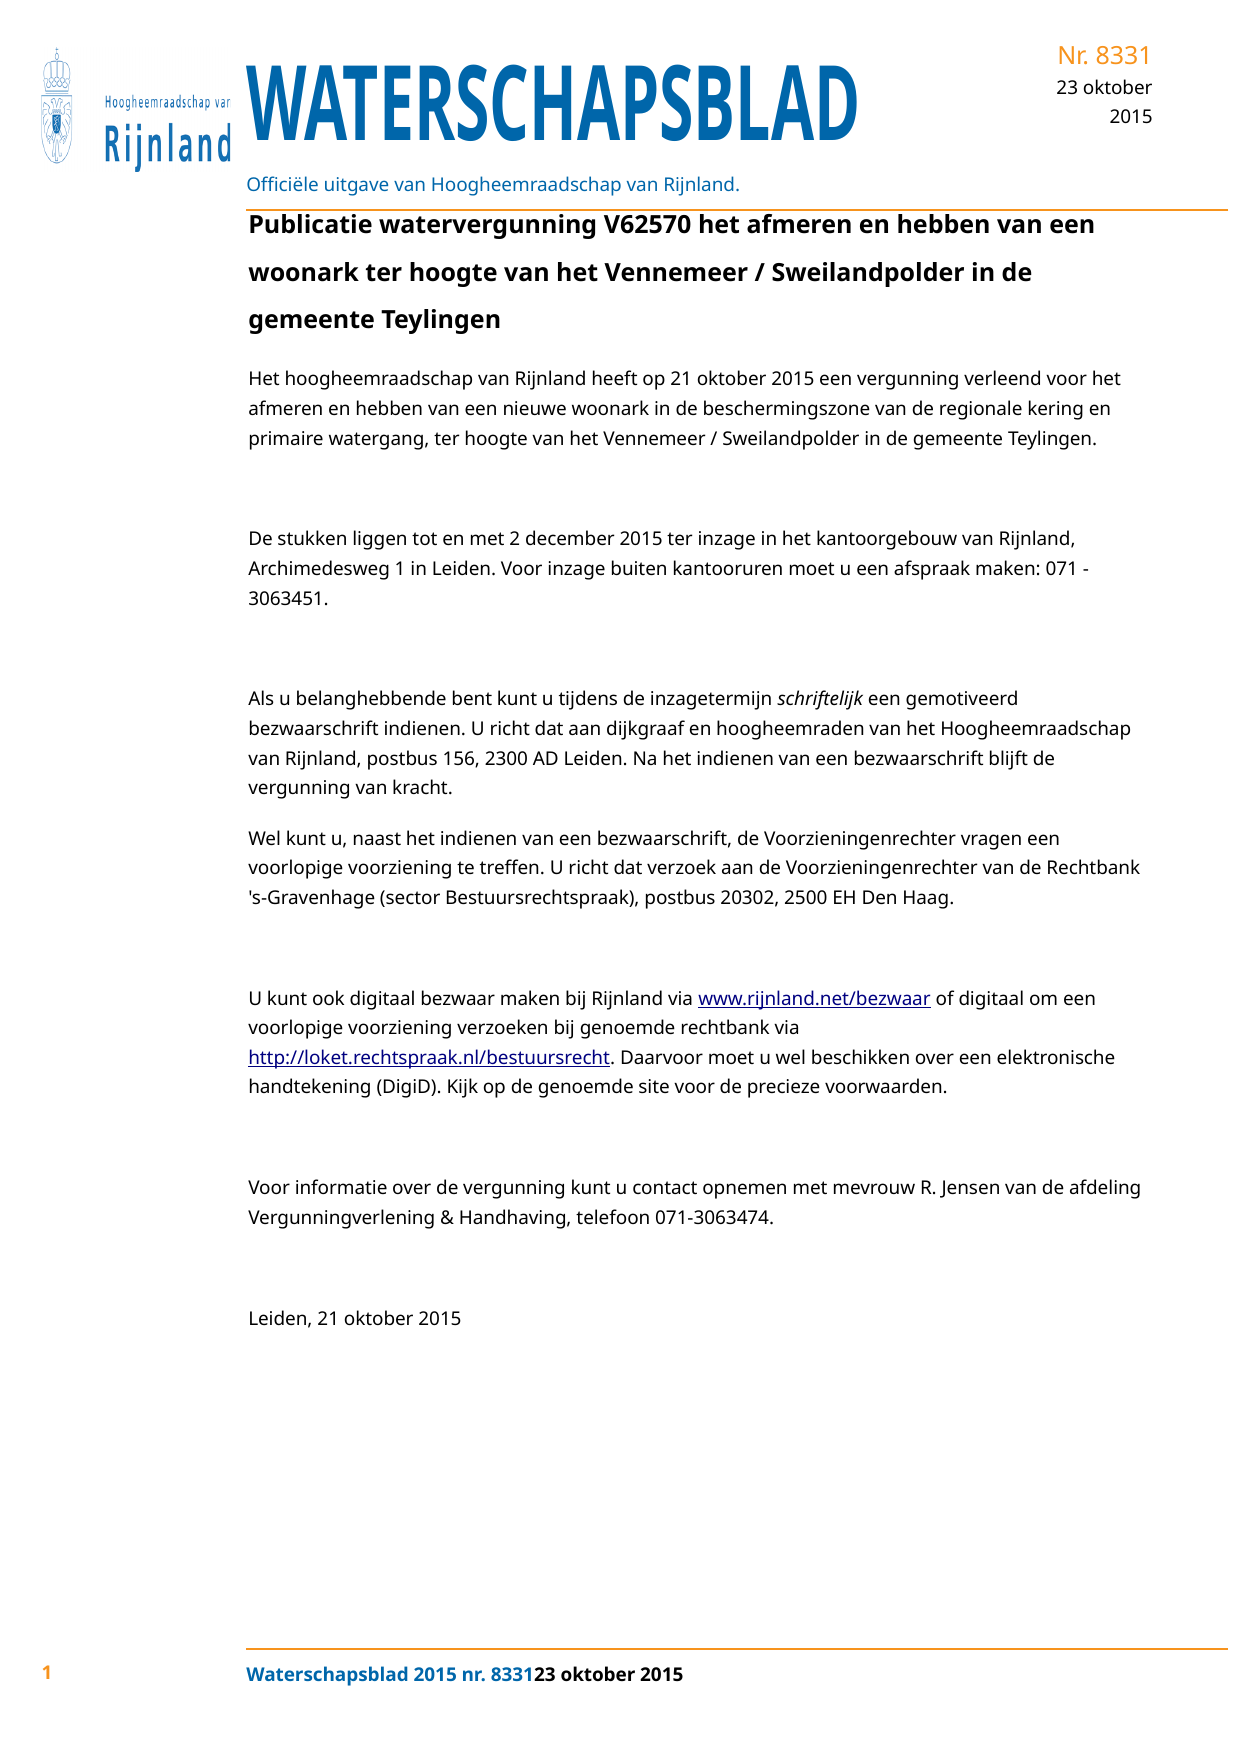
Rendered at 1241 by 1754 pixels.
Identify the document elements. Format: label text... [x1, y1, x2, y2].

text De stukken liggen tot en met 2 december 2015 ter inzage in het kantoorgebouw van Rijnland, Archimedesweg 1 in Leiden. Voor inzage buiten kantooruren moet u een afspraak maken: 071 - 3063451. [248, 526, 1152, 610]
picture [41, 47, 231, 172]
text Voor informatie over de vergunning kunt u contact opnemen met mevrouw R. Jensen van de afdeling Vergunningverlening & Handhaving, telefoon 071-3063474. [248, 1174, 1152, 1229]
text Leiden, 21 oktober 2015 [248, 1305, 1152, 1330]
text Publicatie watervergunning V62570 het afmeren en hebben van een woonark ter hoogte van het Vennemeer / Sweilandpolder in de gemeente Teylingen [248, 211, 1152, 336]
text Het hoogheemraadschap van Rijnland heeft op 21 oktober 2015 een vergunning verleend voor het afmeren en hebben van een nieuwe woonark in de beschermingszone van de regionale kering en primaire watergang, ter hoogte van het Vennemeer / Sweilandpolder in de gemeente Teylingen. [248, 366, 1152, 450]
text Als u belanghebbende bent kunt u tijdens de inzagetermijn schriftelijk een gemotiveerd bezwaarschrift indienen. U richt dat aan dijkgraaf en hoogheemraden van het Hoogheemraadschap van Rijnland, postbus 156, 2300 AD Leiden. Na het indienen van een bezwaarschrift blijft de vergunning van kracht. [248, 686, 1152, 800]
text U kunt ook digitaal bezwaar maken bij Rijnland via www.rijnland.net/bezwaar of digitaal om een voorlopige voorziening verzoeken bij genoemde rechtbank via http://loket.rechtspraak.nl/bestuursrecht. Daarvoor moet u wel beschikken over een elektronische handtekening (DigiD). Kijk op de genoemde site voor de precieze voorwaarden. [248, 985, 1152, 1099]
text Wel kunt u, naast het indienen van een bezwaarschrift, de Voorzieningenrechter vragen een voorlopige voorziening te treffen. U richt dat verzoek aan de Voorzieningenrechter van de Rechtbank 's-Gravenhage (sector Bestuursrechtspraak), postbus 20302, 2500 EH Den Haag. [248, 825, 1152, 909]
